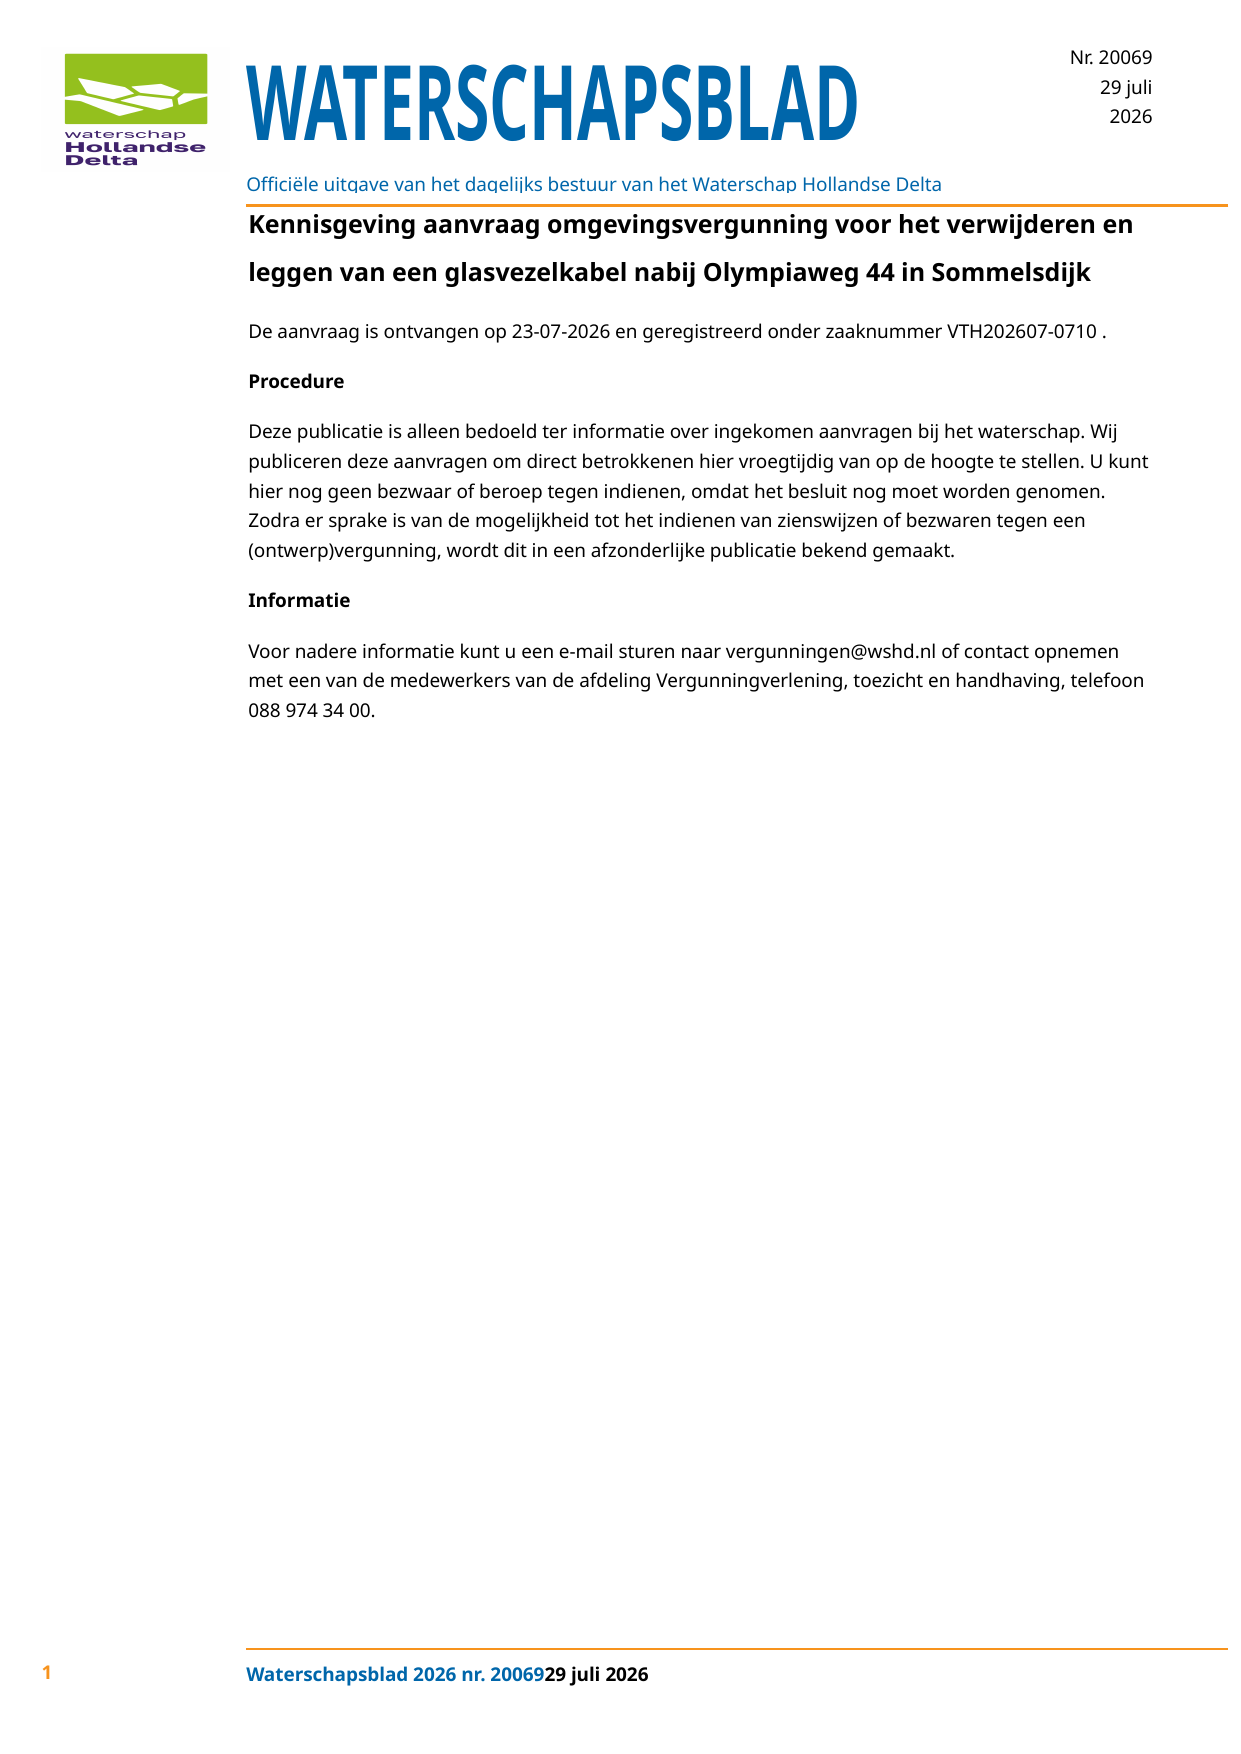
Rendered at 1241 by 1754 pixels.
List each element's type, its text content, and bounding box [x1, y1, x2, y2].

text Informatie [248, 587, 1152, 613]
text Deze publicatie is alleen bedoeld ter informatie over ingekomen aanvragen bij het waterschap. Wij publiceren deze aanvragen om direct betrokkenen hier vroegtijdig van op de hoogte te stellen. U kunt hier nog geen bezwaar of beroep tegen indienen, omdat het besluit nog moet worden genomen. Zodra er sprake is van de mogelijkheid tot het indienen van zienswijzen of bezwaren tegen een (ontwerp)vergunning, wordt dit in een afzonderlijke publicatie bekend gemaakt. [248, 419, 1152, 563]
text Voor nadere informatie kunt u een e-mail sturen naar vergunningen@wshd.nl of contact opnemen met een van de medewerkers van de afdeling Vergunningverlening, toezicht en handhaving, telefoon 088 974 34 00. [248, 638, 1152, 723]
text De aanvraag is ontvangen op 23-07-2026 en geregistreerd onder zaaknummer VTH202607-0710 . [248, 318, 1152, 344]
text Procedure [248, 368, 1152, 394]
picture [41, 47, 231, 172]
text Kennisgeving aanvraag omgevingsvergunning voor het verwijderen en leggen van een glasvezelkabel nabij Olympiaweg 44 in Sommelsdijk [248, 207, 1152, 288]
